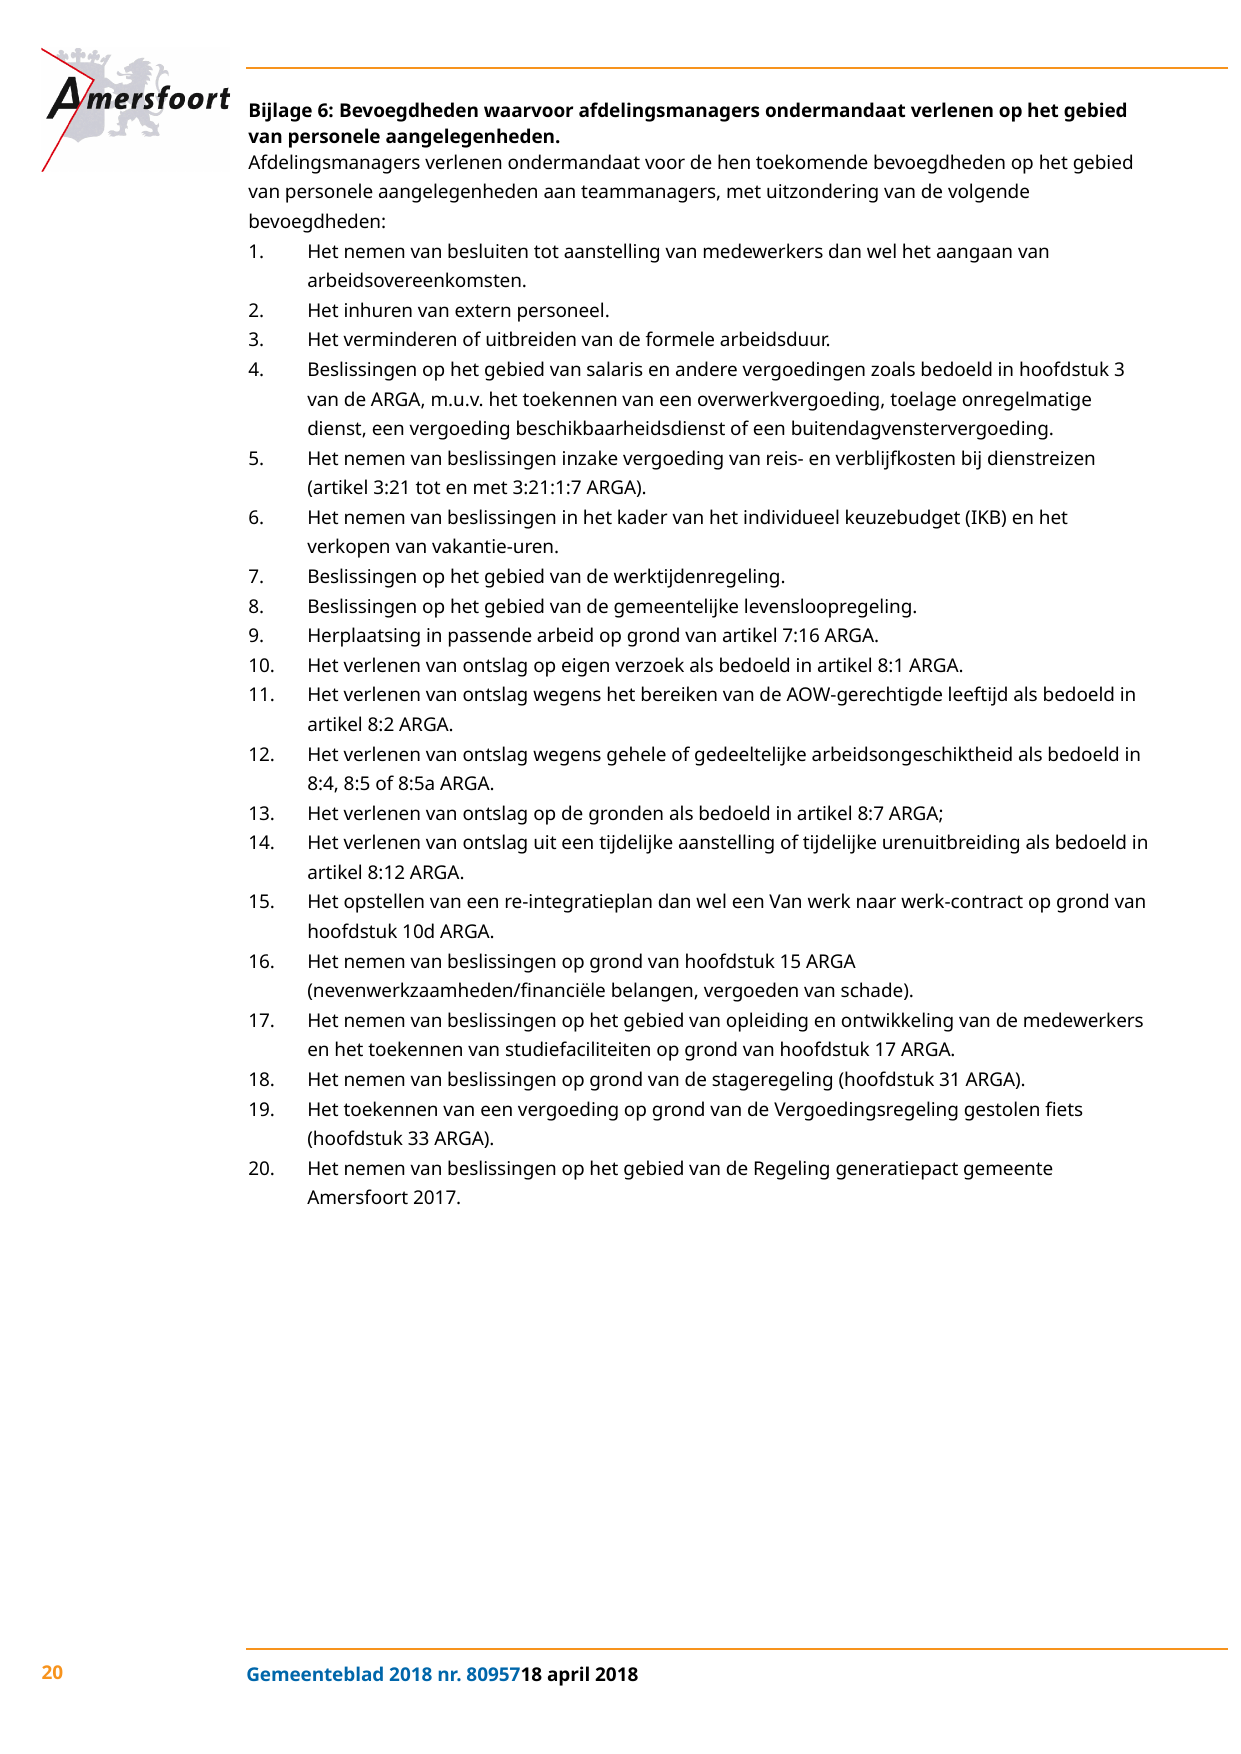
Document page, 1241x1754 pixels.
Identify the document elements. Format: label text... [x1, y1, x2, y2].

list Het verlenen van ontslag wegens het bereiken van de AOW-gerechtigde leeftijd als bedoeld in artikel 8:2 ARGA. [248, 682, 1152, 737]
list Het inhuren van extern personeel. [248, 297, 1152, 323]
list Het nemen van beslissingen op grond van hoofdstuk 15 ARGA (nevenwerkzaamheden/financiële belangen, vergoeden van schade). [248, 948, 1152, 1003]
list Het verlenen van ontslag op eigen verzoek als bedoeld in artikel 8:1 ARGA. [248, 652, 1152, 678]
list Het nemen van beslissingen inzake vergoeding van reis- en verblijfkosten bij dienstreizen (artikel 3:21 tot en met 3:21:1:7 ARGA). [248, 445, 1152, 500]
list Het opstellen van een re-integratieplan dan wel een Van werk naar werk-contract op grond van hoofdstuk 10d ARGA. [248, 889, 1152, 944]
list Het nemen van besluiten tot aanstelling van medewerkers dan wel het aangaan van arbeidsovereenkomsten. [248, 238, 1152, 293]
list Het nemen van beslissingen op het gebied van de Regeling generatiepact gemeente Amersfoort 2017. [248, 1155, 1152, 1210]
list Herplaatsing in passende arbeid op grond van artikel 7:16 ARGA. [248, 622, 1152, 648]
list Het nemen van beslissingen op het gebied van opleiding en ontwikkeling van de medewerkers en het toekennen van studiefaciliteiten op grond van hoofdstuk 17 ARGA. [248, 1007, 1152, 1062]
list Het nemen van beslissingen in het kader van het individueel keuzebudget (IKB) en het verkopen van vakantie-uren. [248, 504, 1152, 559]
list Beslissingen op het gebied van de gemeentelijke levensloopregeling. [248, 593, 1152, 618]
list Het verlenen van ontslag wegens gehele of gedeeltelijke arbeidsongeschiktheid als bedoeld in 8:4, 8:5 of 8:5a ARGA. [248, 741, 1152, 796]
text Bijlage 6: Bevoegdheden waarvoor afdelingsmanagers ondermandaat verlenen op het gebied van personele aangelegenheden. [248, 95, 1152, 149]
list Het verlenen van ontslag uit een tijdelijke aanstelling of tijdelijke urenuitbreiding als bedoeld in artikel 8:12 ARGA. [248, 829, 1152, 885]
picture [41, 47, 231, 172]
list Beslissingen op het gebied van salaris en andere vergoedingen zoals bedoeld in hoofdstuk 3 van de ARGA, m.u.v. het toekennen van een overwerkvergoeding, toelage onregelmatige dienst, een vergoeding beschikbaarheidsdienst of een buitendagvenstervergoeding. [248, 356, 1152, 441]
list Het toekennen van een vergoeding op grond van de Vergoedingsregeling gestolen fiets (hoofdstuk 33 ARGA). [248, 1096, 1152, 1151]
text Afdelingsmanagers verlenen ondermandaat voor de hen toekomende bevoegdheden op het gebied van personele aangelegenheden aan teammanagers, met uitzondering van de volgende bevoegdheden: [248, 149, 1152, 234]
list Beslissingen op het gebied van de werktijdenregeling. [248, 563, 1152, 589]
list Het verminderen of uitbreiden van de formele arbeidsduur. [248, 327, 1152, 352]
list Het verlenen van ontslag op de gronden als bedoeld in artikel 8:7 ARGA; [248, 800, 1152, 826]
list Het nemen van beslissingen op grond van de stageregeling (hoofdstuk 31 ARGA). [248, 1066, 1152, 1092]
